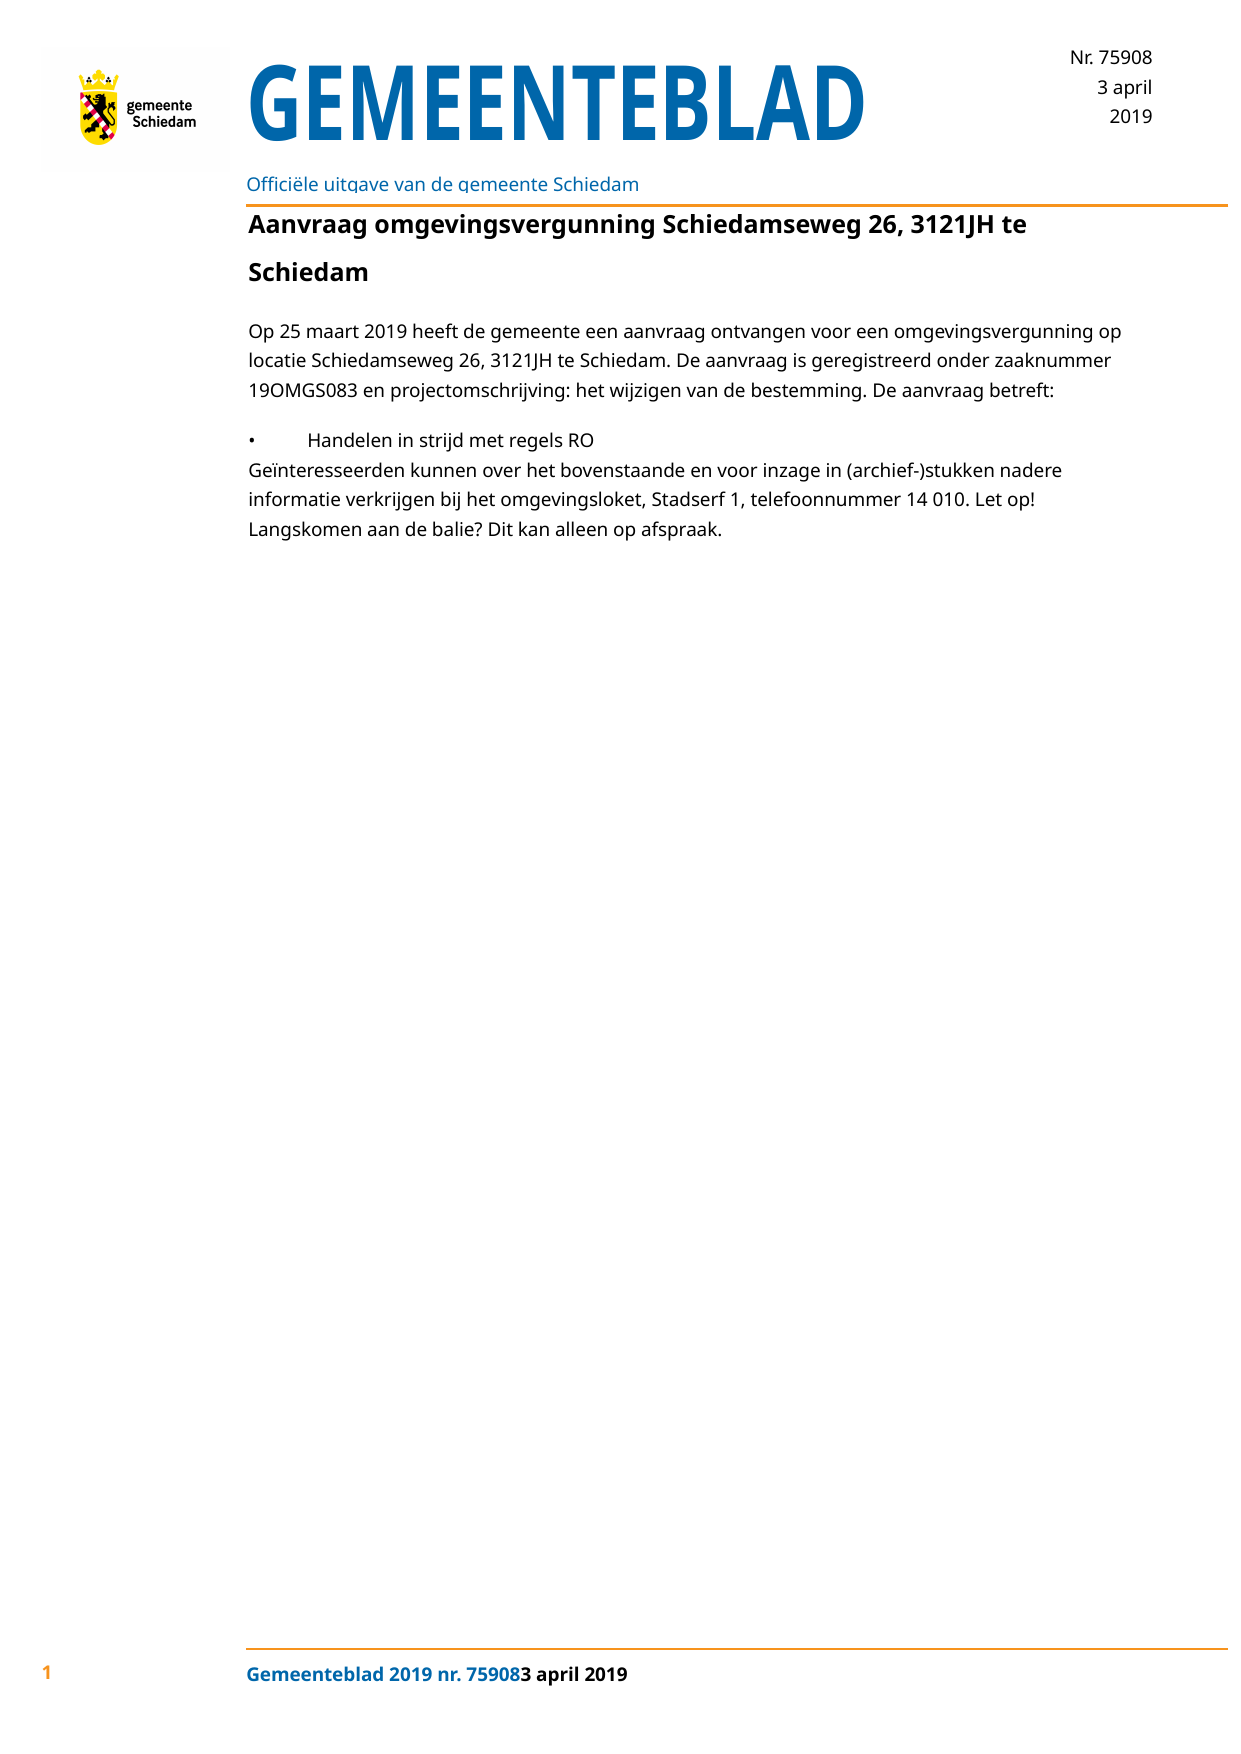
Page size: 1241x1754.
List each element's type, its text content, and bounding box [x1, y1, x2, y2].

text Geïnteresseerden kunnen over het bovenstaande en voor inzage in (archief-)stukken nadere informatie verkrijgen bij het omgevingsloket, Stadserf 1, telefoonnummer 14 010. Let op! Langskomen aan de balie? Dit kan alleen op afspraak. [248, 457, 1152, 542]
list Handelen in strijd met regels RO [248, 427, 1152, 453]
text Op 25 maart 2019 heeft de gemeente een aanvraag ontvangen voor een omgevingsvergunning op locatie Schiedamseweg 26, 3121JH te Schiedam. De aanvraag is geregistreerd onder zaaknummer 19OMGS083 en projectomschrijving: het wijzigen van de bestemming. De aanvraag betreft: [248, 318, 1152, 403]
text Aanvraag omgevingsvergunning Schiedamseweg 26, 3121JH te Schiedam [248, 207, 1152, 288]
picture [41, 47, 231, 172]
